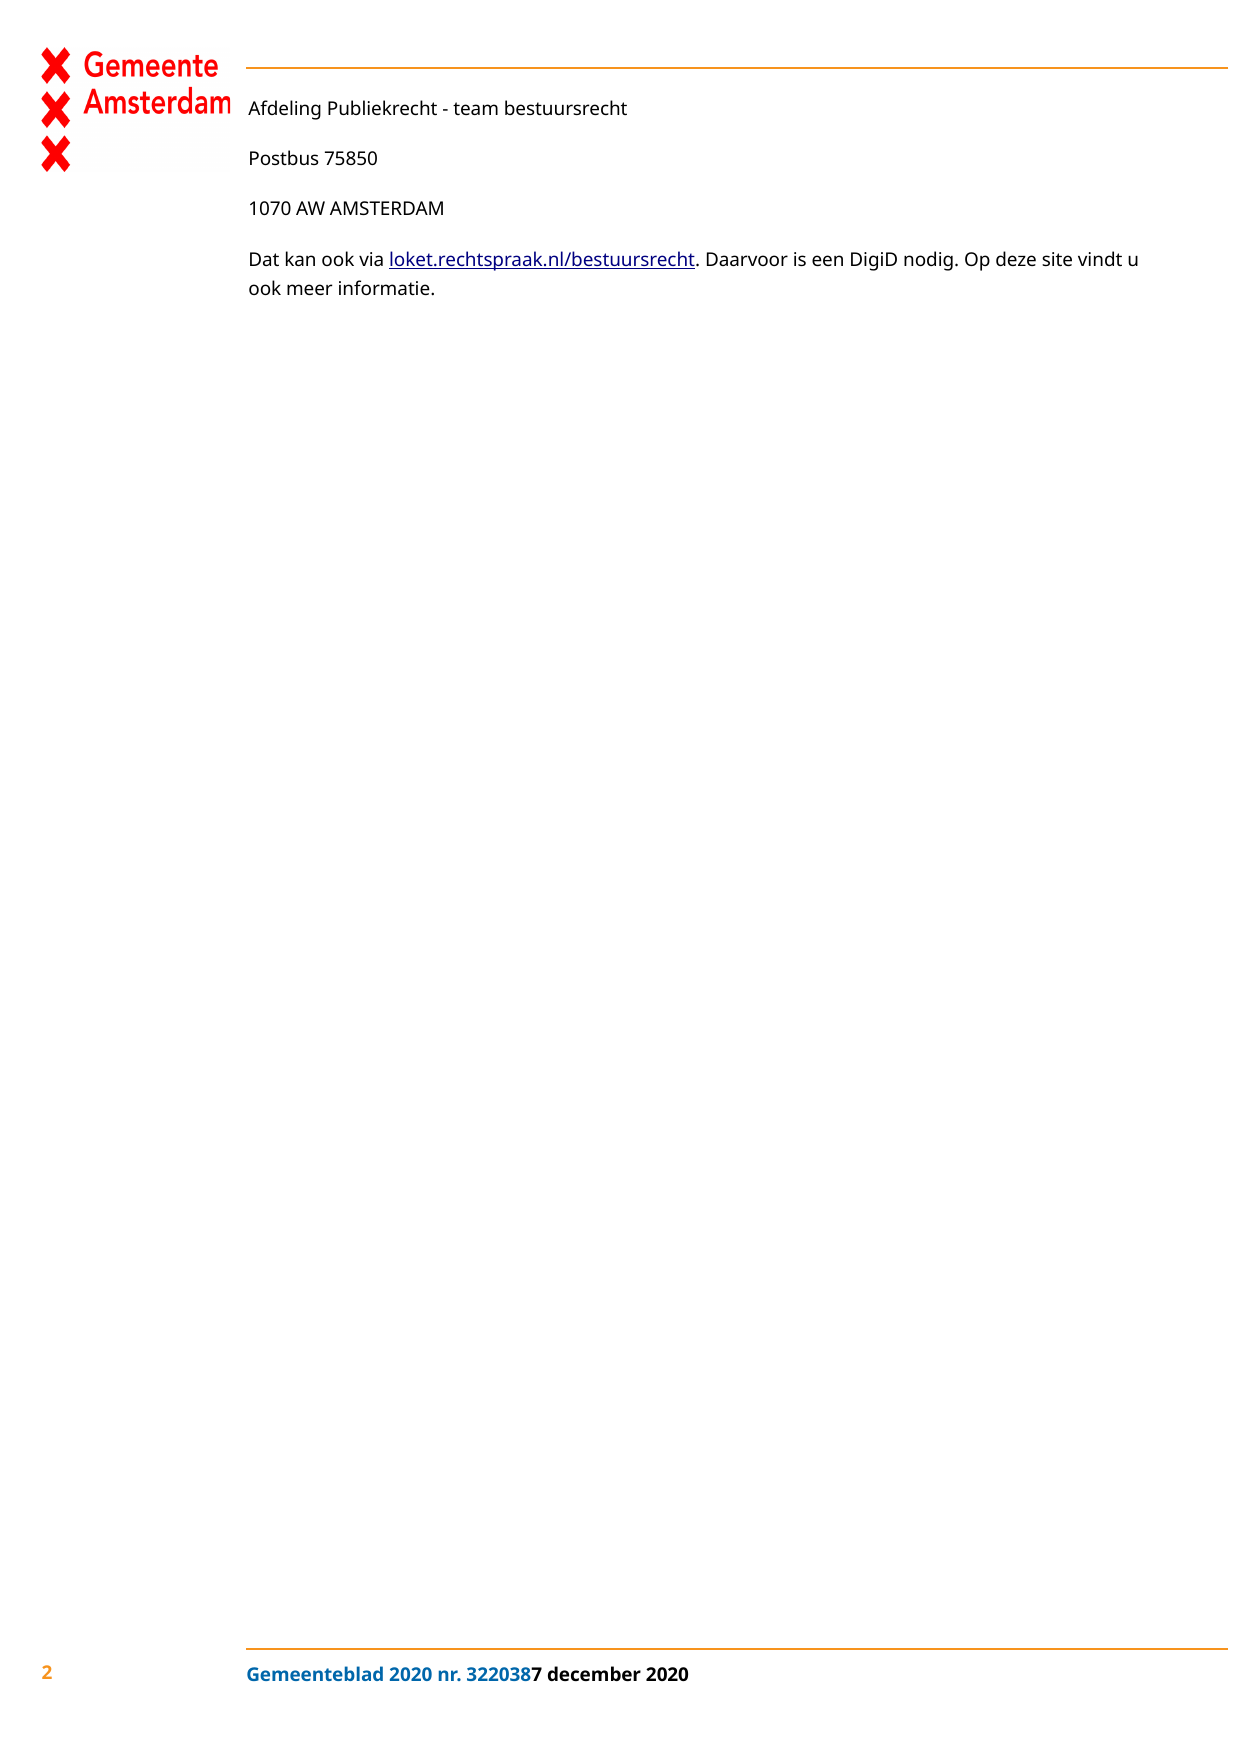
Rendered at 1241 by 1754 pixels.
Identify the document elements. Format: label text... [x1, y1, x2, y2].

text 1070 AW AMSTERDAM [248, 196, 1152, 221]
text Postbus 75850 [248, 145, 1152, 171]
text Afdeling Publiekrecht - team bestuursrecht [248, 95, 1152, 121]
picture [41, 47, 231, 172]
text Dat kan ook via loket.rechtspraak.nl/bestuursrecht. Daarvoor is een DigiD nodig. Op deze site vindt u ook meer informatie. [248, 246, 1152, 301]
